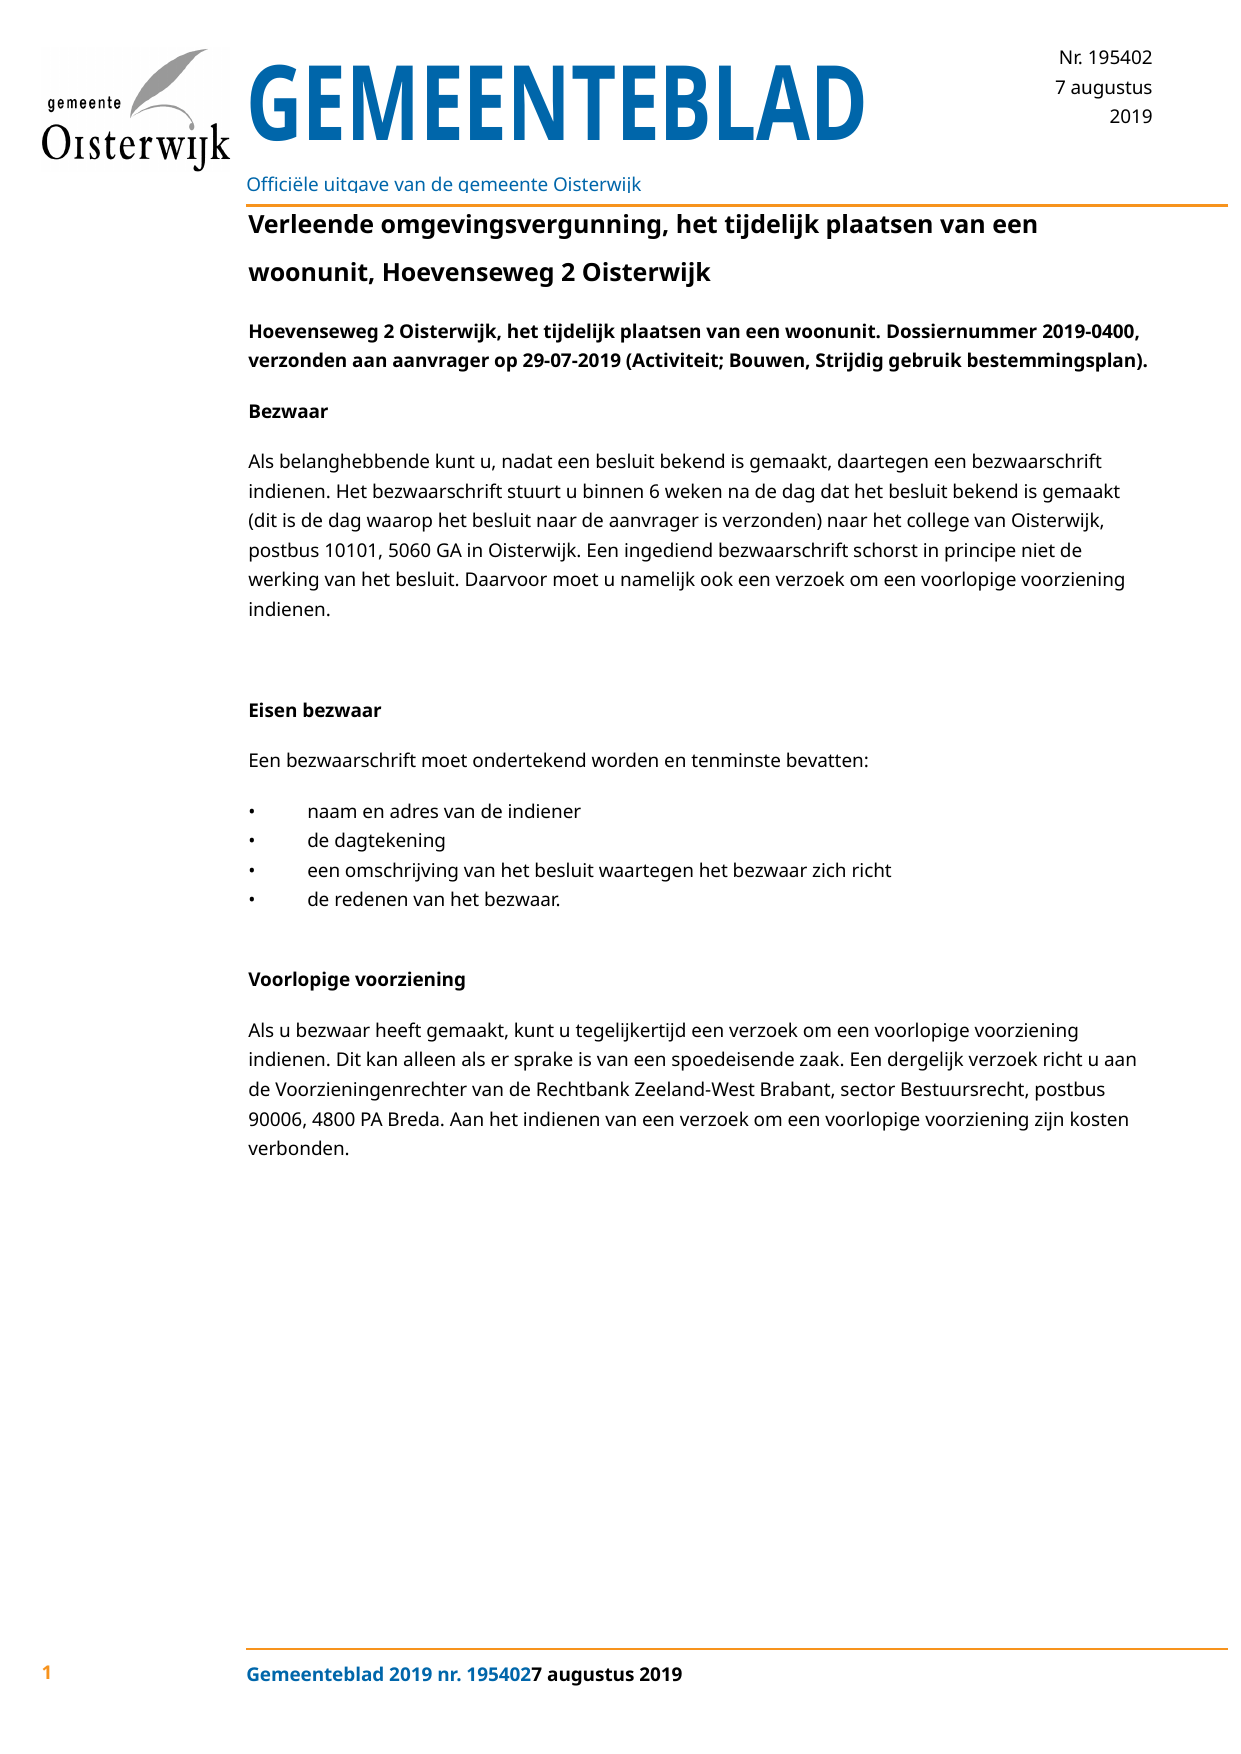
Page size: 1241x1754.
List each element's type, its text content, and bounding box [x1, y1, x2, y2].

list een omschrijving van het besluit waartegen het bezwaar zich richt [248, 857, 1152, 883]
text Eisen bezwaar [248, 697, 1152, 723]
list de redenen van het bezwaar. [248, 887, 1152, 912]
text Voorlopige voorziening [248, 967, 1152, 992]
text Verleende omgevingsvergunning, het tijdelijk plaatsen van een woonunit, Hoevenseweg 2 Oisterwijk [248, 207, 1152, 288]
picture [41, 47, 231, 172]
text Bezwaar [248, 398, 1152, 424]
text Een bezwaarschrift moet ondertekend worden en tenminste bevatten: [248, 747, 1152, 773]
text Hoevenseweg 2 Oisterwijk, het tijdelijk plaatsen van een woonunit. Dossiernummer 2019-0400, verzonden aan aanvrager op 29-07-2019 (Activiteit; Bouwen, Strijdig gebruik bestemmingsplan). [248, 318, 1152, 373]
text Als belanghebbende kunt u, nadat een besluit bekend is gemaakt, daartegen een bezwaarschrift indienen. Het bezwaarschrift stuurt u binnen 6 weken na de dag dat het besluit bekend is gemaakt (dit is de dag waarop het besluit naar de aanvrager is verzonden) naar het college van Oisterwijk, postbus 10101, 5060 GA in Oisterwijk. Een ingediend bezwaarschrift schorst in principe niet de werking van het besluit. Daarvoor moet u namelijk ook een verzoek om een voorlopige voorziening indienen. [248, 448, 1152, 622]
text Als u bezwaar heeft gemaakt, kunt u tegelijkertijd een verzoek om een voorlopige voorziening indienen. Dit kan alleen als er sprake is van een spoedeisende zaak. Een dergelijk verzoek richt u aan de Voorzieningenrechter van de Rechtbank Zeeland-West Brabant, sector Bestuursrecht, postbus 90006, 4800 PA Breda. Aan het indienen van een verzoek om een voorlopige voorziening zijn kosten verbonden. [248, 1017, 1152, 1161]
list de dagtekening [248, 827, 1152, 853]
list naam en adres van de indiener [248, 798, 1152, 824]
